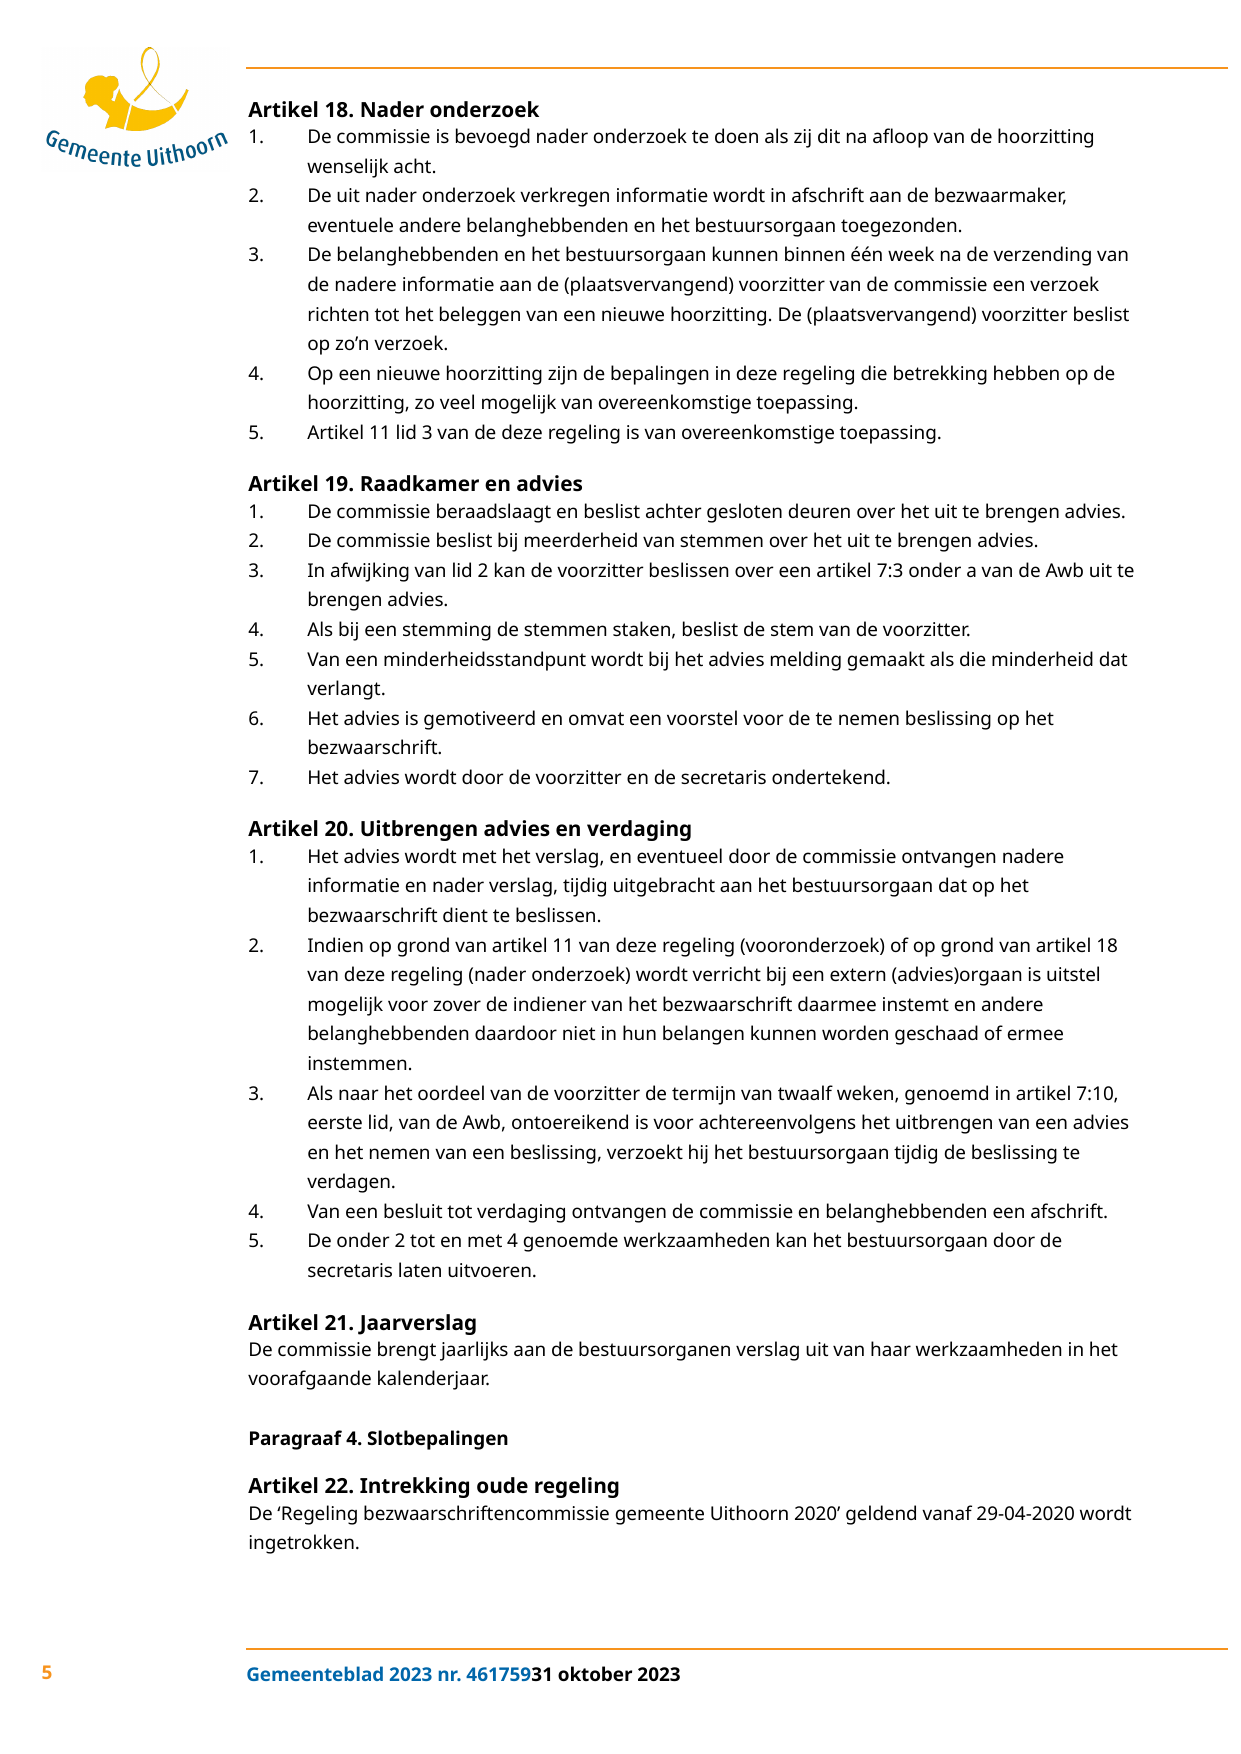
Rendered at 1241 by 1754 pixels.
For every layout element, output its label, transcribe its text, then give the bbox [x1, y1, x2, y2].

text Paragraaf 4. Slotbepalingen [248, 1425, 1152, 1451]
text Artikel 18. Nader onderzoek [248, 95, 1152, 123]
list Het advies wordt met het verslag, en eventueel door de commissie ontvangen nadere informatie en nader verslag, tijdig uitgebracht aan het bestuursorgaan dat op het bezwaarschrift dient te beslissen. [248, 843, 1152, 928]
picture [41, 47, 231, 172]
list De commissie beslist bij meerderheid van stemmen over het uit te brengen advies. [248, 527, 1152, 553]
list Op een nieuwe hoorzitting zijn de bepalingen in deze regeling die betrekking hebben op de hoorzitting, zo veel mogelijk van overeenkomstige toepassing. [248, 360, 1152, 415]
list Indien op grond van artikel 11 van deze regeling (vooronderzoek) of op grond van artikel 18 van deze regeling (nader onderzoek) wordt verricht bij een extern (advies)orgaan is uitstel mogelijk voor zover de indiener van het bezwaarschrift daarmee instemt en andere belanghebbenden daardoor niet in hun belangen kunnen worden geschaad of ermee instemmen. [248, 932, 1152, 1076]
list Het advies wordt door de voorzitter en de secretaris ondertekend. [248, 764, 1152, 790]
list De commissie beraadslaagt en beslist achter gesloten deuren over het uit te brengen advies. [248, 498, 1152, 524]
text Artikel 20. Uitbrengen advies en verdaging [248, 814, 1152, 843]
list Van een minderheidsstandpunt wordt bij het advies melding gemaakt als die minderheid dat verlangt. [248, 646, 1152, 701]
list De belanghebbenden en het bestuursorgaan kunnen binnen één week na de verzending van de nadere informatie aan de (plaatsvervangend) voorzitter van de commissie een verzoek richten tot het beleggen van een nieuwe hoorzitting. De (plaatsvervangend) voorzitter beslist op zo’n verzoek. [248, 242, 1152, 356]
list Van een besluit tot verdaging ontvangen de commissie en belanghebbenden een afschrift. [248, 1198, 1152, 1224]
text De commissie brengt jaarlijks aan de bestuursorganen verslag uit van haar werkzaamheden in het voorafgaande kalenderjaar. [248, 1336, 1152, 1391]
text Artikel 19. Raadkamer en advies [248, 469, 1152, 498]
list Artikel 11 lid 3 van de deze regeling is van overeenkomstige toepassing. [248, 419, 1152, 445]
list De commissie is bevoegd nader onderzoek te doen als zij dit na afloop van de hoorzitting wenselijk acht. [248, 123, 1152, 178]
list Als bij een stemming de stemmen staken, beslist de stem van de voorzitter. [248, 616, 1152, 642]
list Als naar het oordeel van de voorzitter de termijn van twaalf weken, genoemd in artikel 7:10, eerste lid, van de Awb, ontoereikend is voor achtereenvolgens het uitbrengen van een advies en het nemen van een beslissing, verzoekt hij het bestuursorgaan tijdig de beslissing te verdagen. [248, 1080, 1152, 1194]
text Artikel 21. Jaarverslag [248, 1308, 1152, 1336]
list De onder 2 tot en met 4 genoemde werkzaamheden kan het bestuursorgaan door de secretaris laten uitvoeren. [248, 1228, 1152, 1283]
list De uit nader onderzoek verkregen informatie wordt in afschrift aan de bezwaarmaker, eventuele andere belanghebbenden en het bestuursorgaan toegezonden. [248, 182, 1152, 238]
text Artikel 22. Intrekking oude regeling [248, 1471, 1152, 1500]
list Het advies is gemotiveerd en omvat een voorstel voor de te nemen beslissing op het bezwaarschrift. [248, 705, 1152, 760]
list In afwijking van lid 2 kan de voorzitter beslissen over een artikel 7:3 onder a van de Awb uit te brengen advies. [248, 557, 1152, 612]
text De ‘Regeling bezwaarschriftencommissie gemeente Uithoorn 2020’ geldend vanaf 29-04-2020 wordt ingetrokken. [248, 1500, 1152, 1555]
